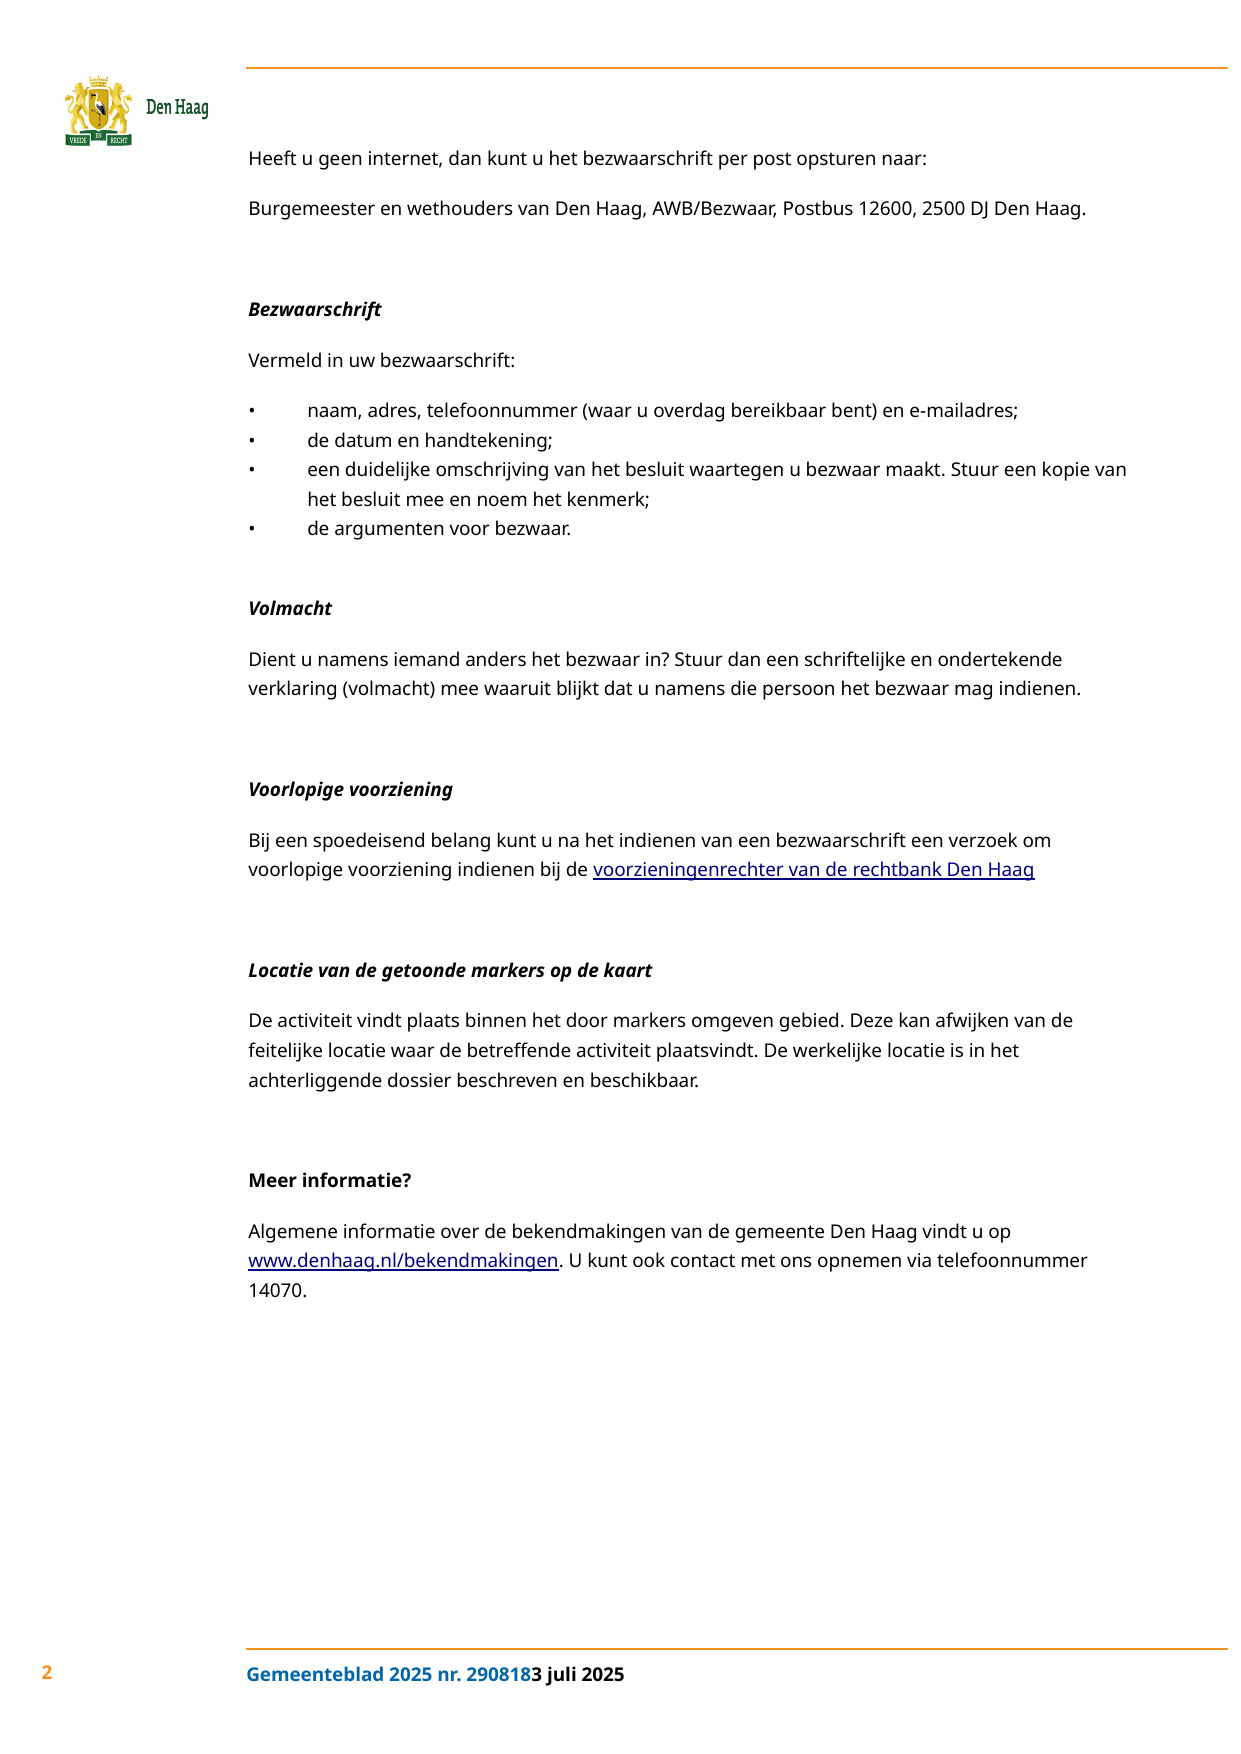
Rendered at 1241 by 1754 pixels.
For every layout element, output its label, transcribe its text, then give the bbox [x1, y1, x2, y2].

text De activiteit vindt plaats binnen het door markers omgeven gebied. Deze kan afwijken van de feitelijke locatie waar de betreffende activiteit plaatsvindt. De werkelijke locatie is in het achterliggende dossier beschreven en beschikbaar. [248, 1008, 1152, 1093]
text Locatie van de getoonde markers op de kaart [248, 957, 1152, 983]
text Burgemeester en wethouders van Den Haag, AWB/Bezwaar, Postbus 12600, 2500 DJ Den Haag. [248, 196, 1152, 221]
picture [41, 47, 231, 172]
text Meer informatie? [248, 1168, 1152, 1193]
list de argumenten voor bezwaar. [248, 516, 1152, 541]
text Bij een spoedeisend belang kunt u na het indienen van een bezwaarschrift een verzoek om voorlopige voorziening indienen bij de voorzieningenrechter van de rechtbank Den Haag [248, 827, 1152, 882]
text Vermeld in uw bezwaarschrift: [248, 347, 1152, 373]
text Dient u namens iemand anders het bezwaar in? Stuur dan een schriftelijke en ondertekende verklaring (volmacht) mee waaruit blijkt dat u namens die persoon het bezwaar mag indienen. [248, 646, 1152, 701]
text Heeft u geen internet, dan kunt u het bezwaarschrift per post opsturen naar: [248, 145, 1152, 171]
text Voorlopige voorziening [248, 776, 1152, 802]
list naam, adres, telefoonnummer (waar u overdag bereikbaar bent) en e-mailadres; [248, 397, 1152, 423]
list een duidelijke omschrijving van het besluit waartegen u bezwaar maakt. Stuur een kopie van het besluit mee en noem het kenmerk; [248, 456, 1152, 512]
text Volmacht [248, 596, 1152, 621]
text Bezwaarschrift [248, 296, 1152, 322]
text Algemene informatie over de bekendmakingen van de gemeente Den Haag vindt u op www.denhaag.nl/bekendmakingen. U kunt ook contact met ons opnemen via telefoonnummer 14070. [248, 1218, 1152, 1303]
list de datum en handtekening; [248, 427, 1152, 453]
